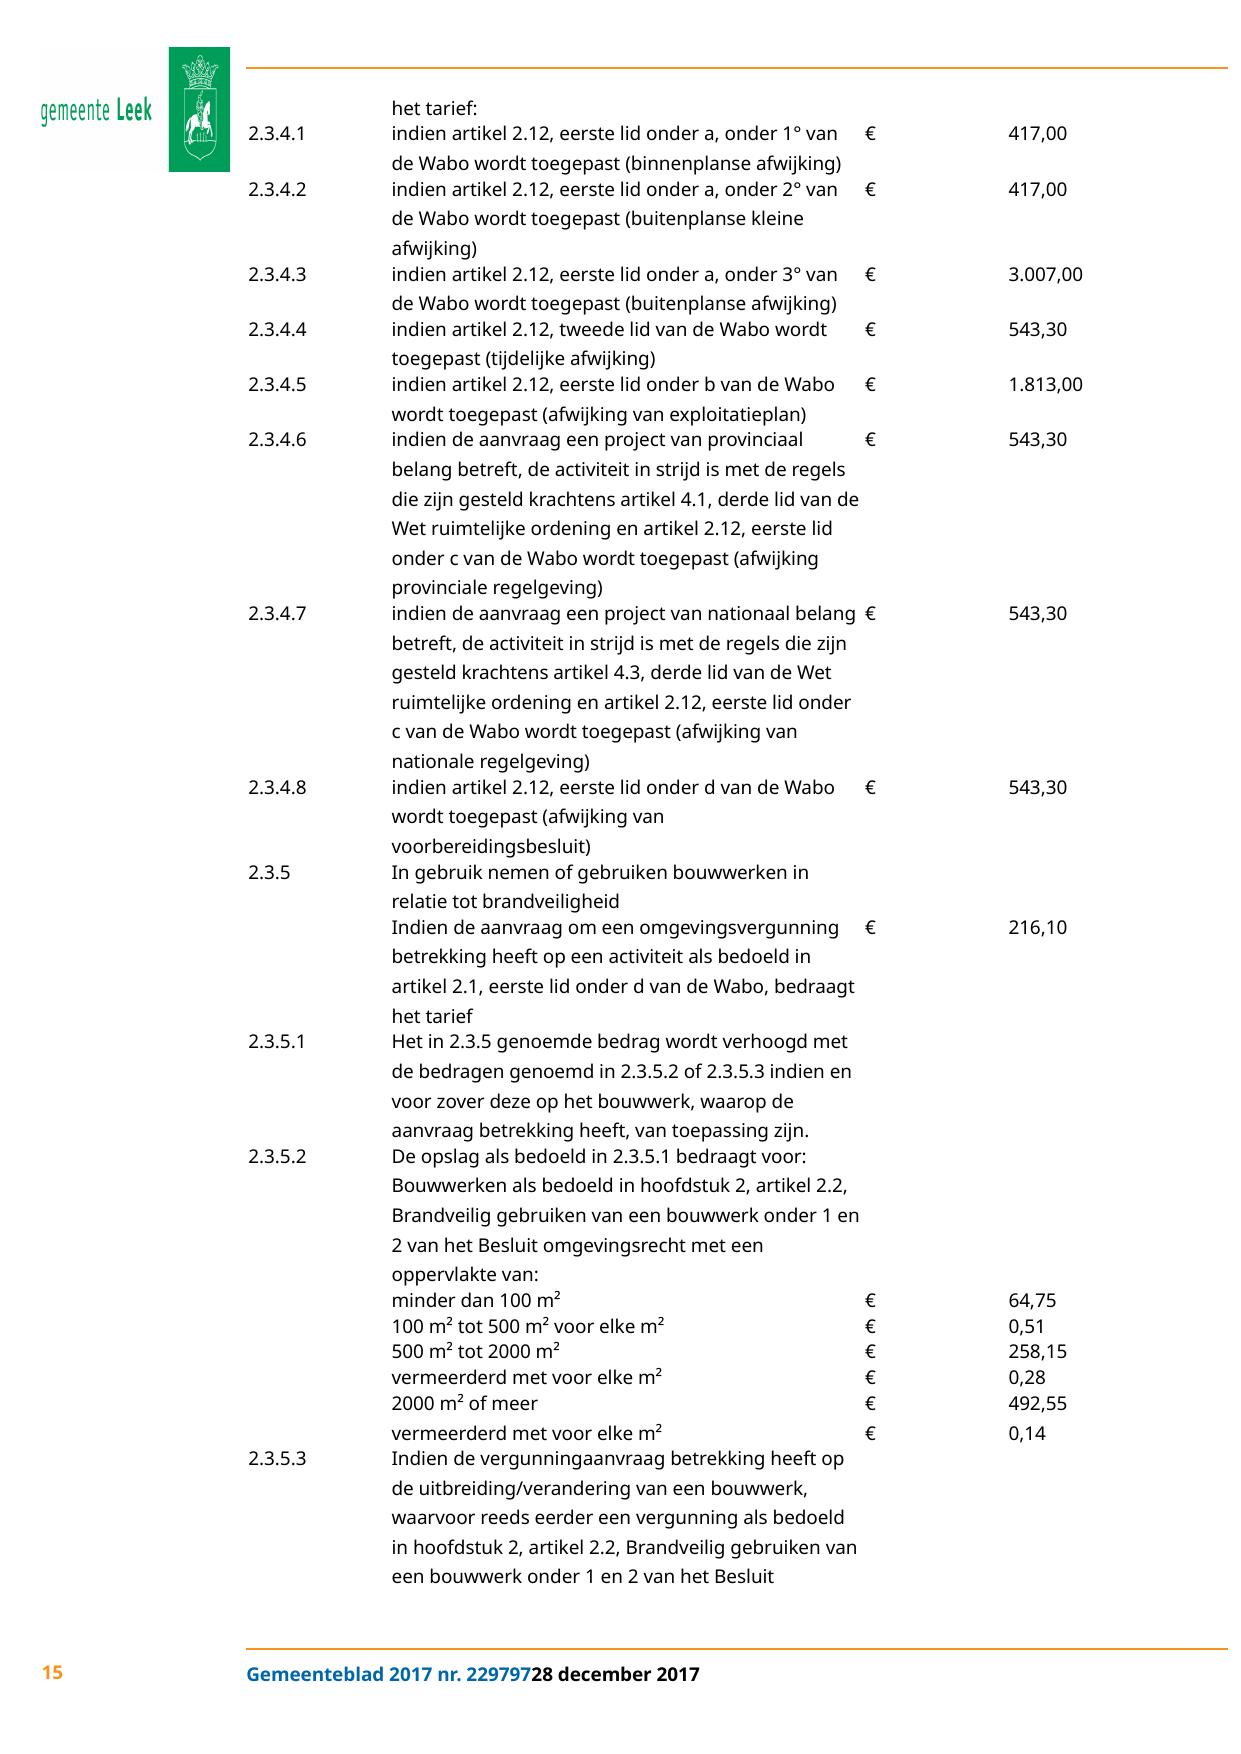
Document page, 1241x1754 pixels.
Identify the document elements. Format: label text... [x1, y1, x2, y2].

table_cell 543,30 [1008, 600, 1152, 774]
table_cell 492,55 0,14 [1008, 1390, 1152, 1445]
table_cell [248, 95, 391, 121]
table_cell indien de aanvraag een project van provinciaal belang betreft, de activiteit in strijd is met de regels die zijn gesteld krachtens artikel 4.1, derde lid van de Wet ruimtelijke ordening en artikel 2.12, eerste lid onder c van de Wabo wordt toegepast (afwijking provinciale regelgeving) [391, 427, 865, 600]
table_cell 258,15 [1008, 1339, 1152, 1364]
table_cell € [865, 600, 1008, 774]
table_cell 2.3.5.1 [248, 1029, 391, 1143]
table_cell 64,75 [1008, 1287, 1152, 1313]
table_cell [248, 1313, 391, 1339]
table_cell [248, 1339, 391, 1364]
table_cell vermeerderd met voor elke m² [391, 1364, 865, 1390]
table_cell 543,30 [1008, 316, 1152, 371]
table_cell het tarief: [391, 95, 865, 121]
table_cell In gebruik nemen of gebruiken bouwwerken in relatie tot brandveiligheid [391, 859, 865, 914]
table_cell Indien de aanvraag om een omgevingsvergunning betrekking heeft op een activiteit als bedoeld in artikel 2.1, eerste lid onder d van de Wabo, bedraagt het tarief [391, 914, 865, 1029]
table_cell indien artikel 2.12, eerste lid onder a, onder 3° van de Wabo wordt toegepast (buitenplanse afwijking) [391, 261, 865, 316]
table_cell € [865, 371, 1008, 427]
table_cell € € [865, 1390, 1008, 1445]
table_cell 0,51 [1008, 1313, 1152, 1339]
table_cell [248, 1390, 391, 1445]
table_cell 2000 m² of meer vermeerderd met voor elke m² [391, 1390, 865, 1445]
table_cell indien artikel 2.12, eerste lid onder b van de Wabo wordt toegepast (afwijking van exploitatieplan) [391, 371, 865, 427]
table_cell Indien de vergunningaanvraag betrekking heeft op de uitbreiding/verandering van een bouwwerk, waarvoor reeds eerder een vergunning als bedoeld in hoofdstuk 2, artikel 2.2, Brandveilig gebruiken van een bouwwerk onder 1 en 2 van het Besluit [391, 1445, 865, 1589]
table_cell De opslag als bedoeld in 2.3.5.1 bedraagt voor: Bouwwerken als bedoeld in hoofdstuk 2, artikel 2.2, Brandveilig gebruiken van een bouwwerk onder 1 en 2 van het Besluit omgevingsrecht met een oppervlakte van: [391, 1143, 865, 1287]
table_cell 0,28 [1008, 1364, 1152, 1390]
table_cell 3.007,00 [1008, 261, 1152, 316]
table_cell 2.3.4.7 [248, 600, 391, 774]
table_cell 2.3.4.4 [248, 316, 391, 371]
table_cell 417,00 [1008, 121, 1152, 176]
picture [41, 47, 231, 172]
table_cell Het in 2.3.5 genoemde bedrag wordt verhoogd met de bedragen genoemd in 2.3.5.2 of 2.3.5.3 indien en voor zover deze op het bouwwerk, waarop de aanvraag betrekking heeft, van toepassing zijn. [391, 1029, 865, 1143]
table_cell € [865, 1339, 1008, 1364]
table_cell 2.3.5.3 [248, 1445, 391, 1589]
table_cell € [865, 121, 1008, 176]
table_cell € [865, 1313, 1008, 1339]
table_cell € [865, 261, 1008, 316]
table_cell 2.3.4.5 [248, 371, 391, 427]
table_cell € [865, 774, 1008, 859]
table_cell 2.3.5.2 [248, 1143, 391, 1287]
table_cell minder dan 100 m² [391, 1287, 865, 1313]
table_cell € [865, 316, 1008, 371]
table_cell indien artikel 2.12, eerste lid onder a, onder 2° van de Wabo wordt toegepast (buitenplanse kleine afwijking) [391, 176, 865, 261]
table_cell 2.3.4.3 [248, 261, 391, 316]
table_cell [1008, 859, 1152, 914]
table_cell [1008, 1029, 1152, 1143]
table_cell € [865, 1364, 1008, 1390]
table_cell [248, 1287, 391, 1313]
table_cell 543,30 [1008, 774, 1152, 859]
table_cell 543,30 [1008, 427, 1152, 600]
table_cell [248, 914, 391, 1029]
table_cell 2.3.5 [248, 859, 391, 914]
table_cell 216,10 [1008, 914, 1152, 1029]
table_cell [865, 1029, 1008, 1143]
table_cell 100 m² tot 500 m² voor elke m² [391, 1313, 865, 1339]
table_cell € [865, 427, 1008, 600]
table_cell indien artikel 2.12, eerste lid onder a, onder 1° van de Wabo wordt toegepast (binnenplanse afwijking) [391, 121, 865, 176]
table_cell [1008, 1143, 1152, 1287]
table_cell 2.3.4.8 [248, 774, 391, 859]
table_cell indien artikel 2.12, eerste lid onder d van de Wabo wordt toegepast (afwijking van voorbereidingsbesluit) [391, 774, 865, 859]
table_cell 2.3.4.2 [248, 176, 391, 261]
table_cell [248, 1364, 391, 1390]
table_cell [865, 95, 1008, 121]
table_cell indien artikel 2.12, tweede lid van de Wabo wordt toegepast (tijdelijke afwijking) [391, 316, 865, 371]
table_cell € [865, 1287, 1008, 1313]
table_cell 2.3.4.6 [248, 427, 391, 600]
table_cell [865, 1143, 1008, 1287]
table_cell 2.3.4.1 [248, 121, 391, 176]
table_cell € [865, 176, 1008, 261]
table_cell [865, 1445, 1008, 1589]
table_cell 417,00 [1008, 176, 1152, 261]
table_cell [1008, 95, 1152, 121]
table_cell [1008, 1445, 1152, 1589]
table_cell [865, 859, 1008, 914]
table_cell 500 m² tot 2000 m² [391, 1339, 865, 1364]
table_cell 1.813,00 [1008, 371, 1152, 427]
table_cell € [865, 914, 1008, 1029]
table_cell indien de aanvraag een project van nationaal belang betreft, de activiteit in strijd is met de regels die zijn gesteld krachtens artikel 4.3, derde lid van de Wet ruimtelijke ordening en artikel 2.12, eerste lid onder c van de Wabo wordt toegepast (afwijking van nationale regelgeving) [391, 600, 865, 774]
